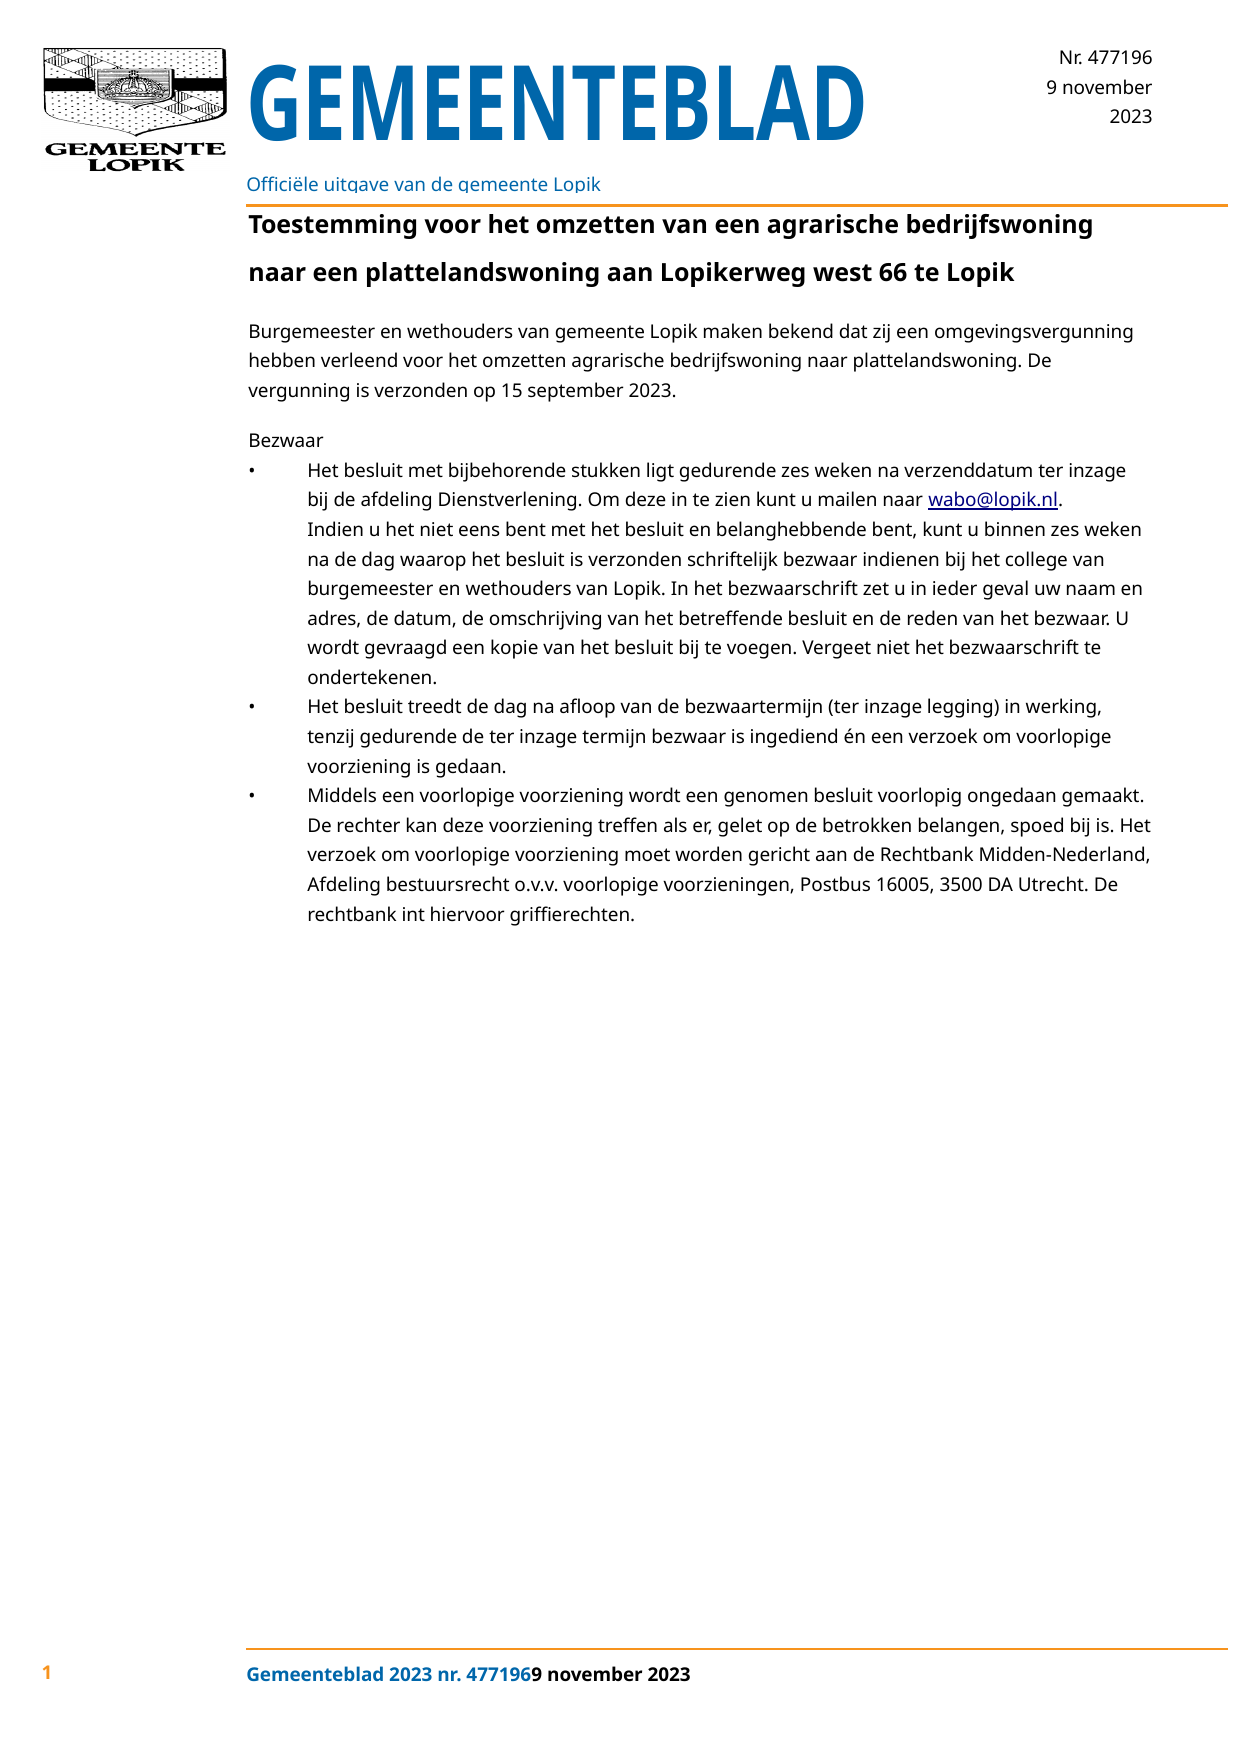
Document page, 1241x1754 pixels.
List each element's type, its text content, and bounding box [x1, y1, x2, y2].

text Bezwaar [248, 427, 1152, 453]
list Het besluit treedt de dag na afloop van de bezwaartermijn (ter inzage legging) in werking, tenzij gedurende de ter inzage termijn bezwaar is ingediend én een verzoek om voorlopige voorziening is gedaan. [248, 694, 1152, 779]
text Burgemeester en wethouders van gemeente Lopik maken bekend dat zij een omgevingsvergunning hebben verleend voor het omzetten agrarische bedrijfswoning naar plattelandswoning. De vergunning is verzonden op 15 september 2023. [248, 318, 1152, 403]
list Indien u het niet eens bent met het besluit en belanghebbende bent, kunt u binnen zes weken na de dag waarop het besluit is verzonden schriftelijk bezwaar indienen bij het college van burgemeester en wethouders van Lopik. In het bezwaarschrift zet u in ieder geval uw naam en adres, de datum, de omschrijving van het betreffende besluit en de reden van het bezwaar. U wordt gevraagd een kopie van het besluit bij te voegen. Vergeet niet het bezwaarschrift te ondertekenen. [248, 516, 1152, 690]
list Het besluit met bijbehorende stukken ligt gedurende zes weken na verzenddatum ter inzage bij de afdeling Dienstverlening. Om deze in te zien kunt u mailen naar wabo@lopik.nl. [248, 457, 1152, 512]
picture [41, 47, 231, 172]
text Toestemming voor het omzetten van een agrarische bedrijfswoning naar een plattelandswoning aan Lopikerweg west 66 te Lopik [248, 207, 1152, 288]
list Middels een voorlopige voorziening wordt een genomen besluit voorlopig ongedaan gemaakt. De rechter kan deze voorziening treffen als er, gelet op de betrokken belangen, spoed bij is. Het verzoek om voorlopige voorziening moet worden gericht aan de Rechtbank Midden-Nederland, Afdeling bestuursrecht o.v.v. voorlopige voorzieningen, Postbus 16005, 3500 DA Utrecht. De rechtbank int hiervoor griffierechten. [248, 782, 1152, 927]
